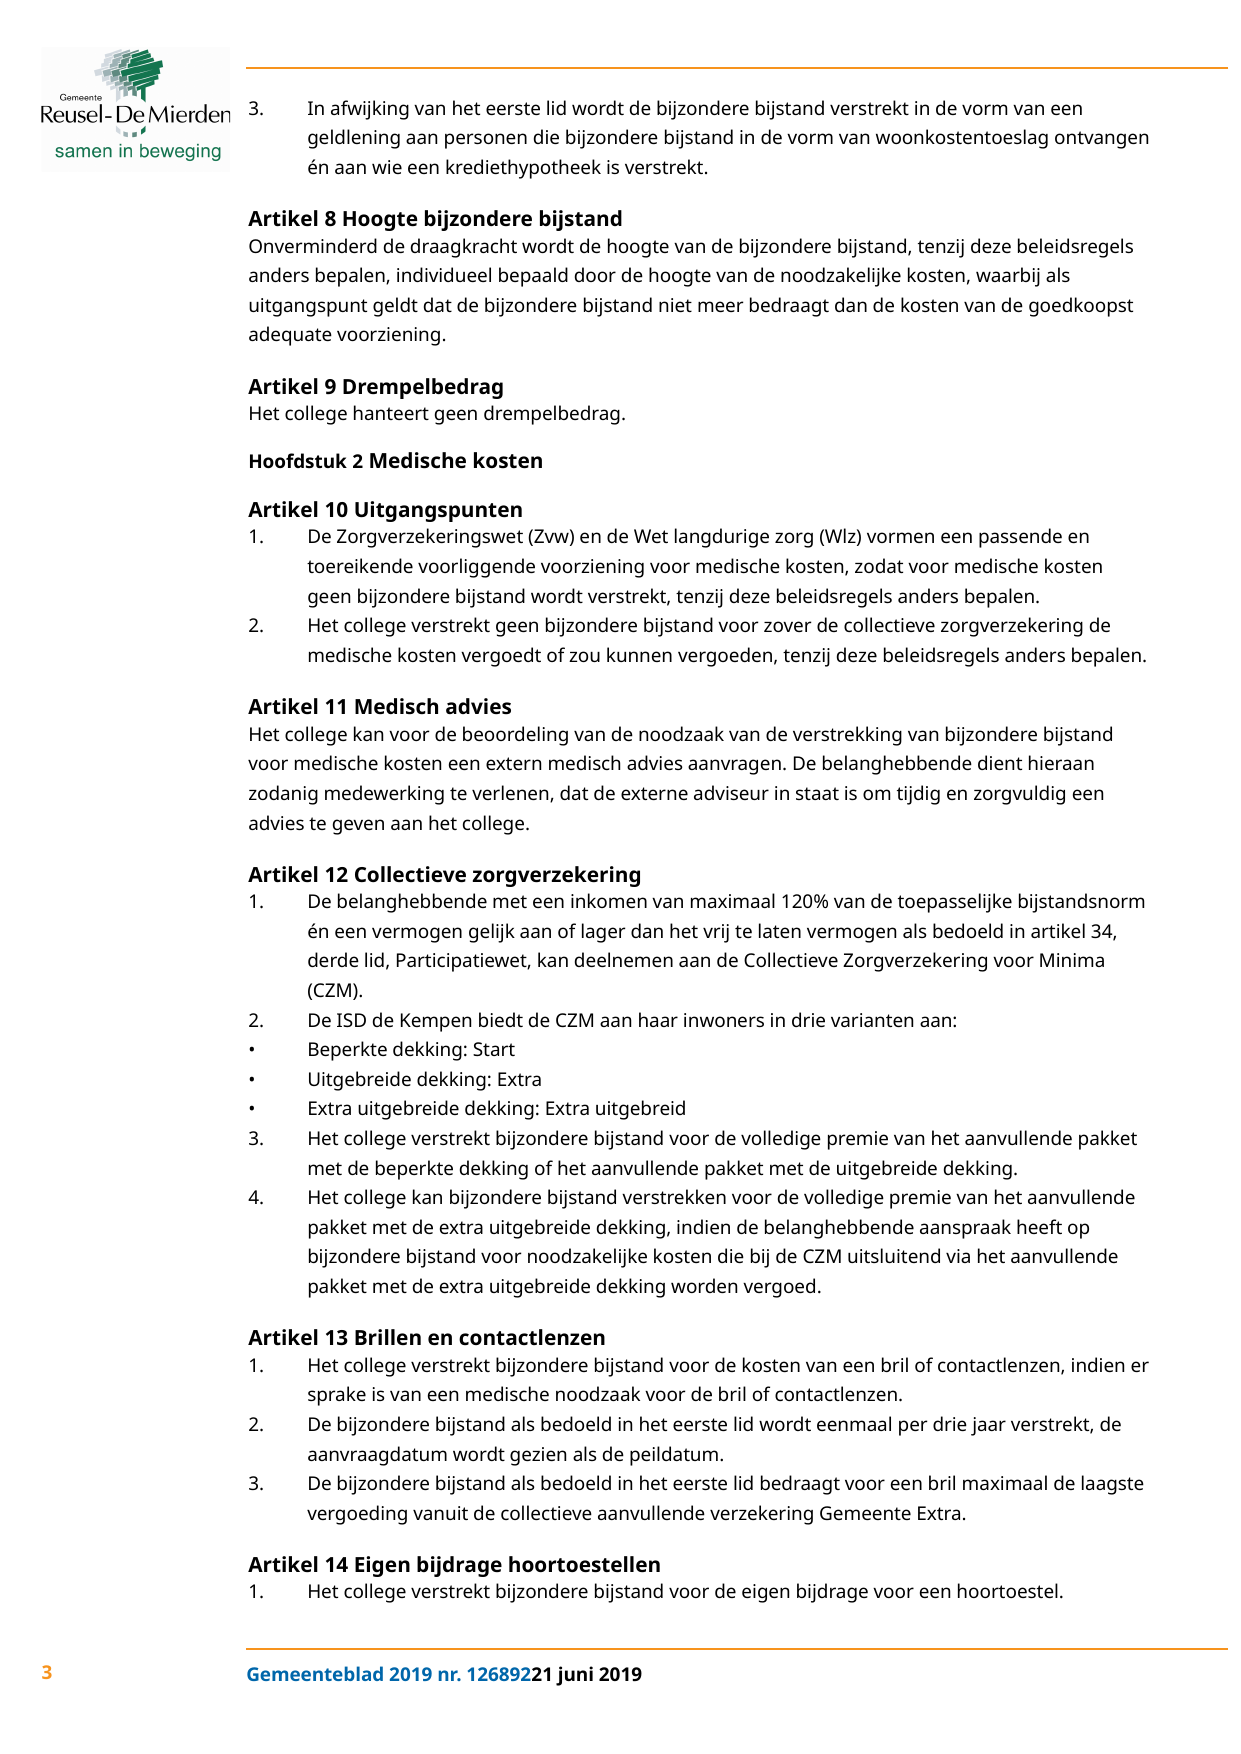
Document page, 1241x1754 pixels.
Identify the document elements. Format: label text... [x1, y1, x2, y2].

text Artikel 11 Medisch advies [248, 692, 1152, 721]
list Uitgebreide dekking: Extra [248, 1066, 1152, 1092]
text Artikel 8 Hoogte bijzondere bijstand [248, 204, 1152, 233]
list De Zorgverzekeringswet (Zvw) en de Wet langdurige zorg (Wlz) vormen een passende en toereikende voorliggende voorziening voor medische kosten, zodat voor medische kosten geen bijzondere bijstand wordt verstrekt, tenzij deze beleidsregels anders bepalen. [248, 524, 1152, 609]
text Artikel 13 Brillen en contactlenzen [248, 1323, 1152, 1352]
list Het college verstrekt bijzondere bijstand voor de eigen bijdrage voor een hoortoestel. [248, 1579, 1152, 1604]
list De ISD de Kempen biedt de CZM aan haar inwoners in drie varianten aan: [248, 1007, 1152, 1033]
text Het college hanteert geen drempelbedrag. [248, 400, 1152, 426]
text Het college kan voor de beoordeling van de noodzaak van de verstrekking van bijzondere bijstand voor medische kosten een extern medisch advies aanvragen. De belanghebbende dient hieraan zodanig medewerking te verlenen, dat de externe adviseur in staat is om tijdig en zorgvuldig een advies te geven aan het college. [248, 721, 1152, 835]
text Onverminderd de draagkracht wordt de hoogte van de bijzondere bijstand, tenzij deze beleidsregels anders bepalen, individueel bepaald door de hoogte van de noodzakelijke kosten, waarbij als uitgangspunt geldt dat de bijzondere bijstand niet meer bedraagt dan de kosten van de goedkoopst adequate voorziening. [248, 233, 1152, 347]
list Het college verstrekt geen bijzondere bijstand voor zover de collectieve zorgverzekering de medische kosten vergoedt of zou kunnen vergoeden, tenzij deze beleidsregels anders bepalen. [248, 612, 1152, 668]
list Het college verstrekt bijzondere bijstand voor de kosten van een bril of contactlenzen, indien er sprake is van een medische noodzaak voor de bril of contactlenzen. [248, 1352, 1152, 1407]
picture [41, 47, 231, 172]
text Artikel 9 Drempelbedrag [248, 372, 1152, 400]
text Hoofdstuk 2 Medische kosten [248, 446, 1152, 474]
text Artikel 10 Uitgangspunten [248, 495, 1152, 524]
list De bijzondere bijstand als bedoeld in het eerste lid wordt eenmaal per drie jaar verstrekt, de aanvraagdatum wordt gezien als de peildatum. [248, 1411, 1152, 1466]
text Artikel 14 Eigen bijdrage hoortoestellen [248, 1550, 1152, 1579]
list In afwijking van het eerste lid wordt de bijzondere bijstand verstrekt in de vorm van een geldlening aan personen die bijzondere bijstand in de vorm van woonkostentoeslag ontvangen én aan wie een krediethypotheek is verstrekt. [248, 95, 1152, 180]
list Extra uitgebreide dekking: Extra uitgebreid [248, 1096, 1152, 1121]
list De belanghebbende met een inkomen van maximaal 120% van de toepasselijke bijstandsnorm én een vermogen gelijk aan of lager dan het vrij te laten vermogen als bedoeld in artikel 34, derde lid, Participatiewet, kan deelnemen aan de Collectieve Zorgverzekering voor Minima (CZM). [248, 888, 1152, 1003]
list Beperkte dekking: Start [248, 1036, 1152, 1062]
text Artikel 12 Collectieve zorgverzekering [248, 860, 1152, 888]
list Het college verstrekt bijzondere bijstand voor de volledige premie van het aanvullende pakket met de beperkte dekking of het aanvullende pakket met de uitgebreide dekking. [248, 1125, 1152, 1181]
list De bijzondere bijstand als bedoeld in het eerste lid bedraagt voor een bril maximaal de laagste vergoeding vanuit de collectieve aanvullende verzekering Gemeente Extra. [248, 1470, 1152, 1526]
list Het college kan bijzondere bijstand verstrekken voor de volledige premie van het aanvullende pakket met de extra uitgebreide dekking, indien de belanghebbende aanspraak heeft op bijzondere bijstand voor noodzakelijke kosten die bij de CZM uitsluitend via het aanvullende pakket met de extra uitgebreide dekking worden vergoed. [248, 1184, 1152, 1299]
